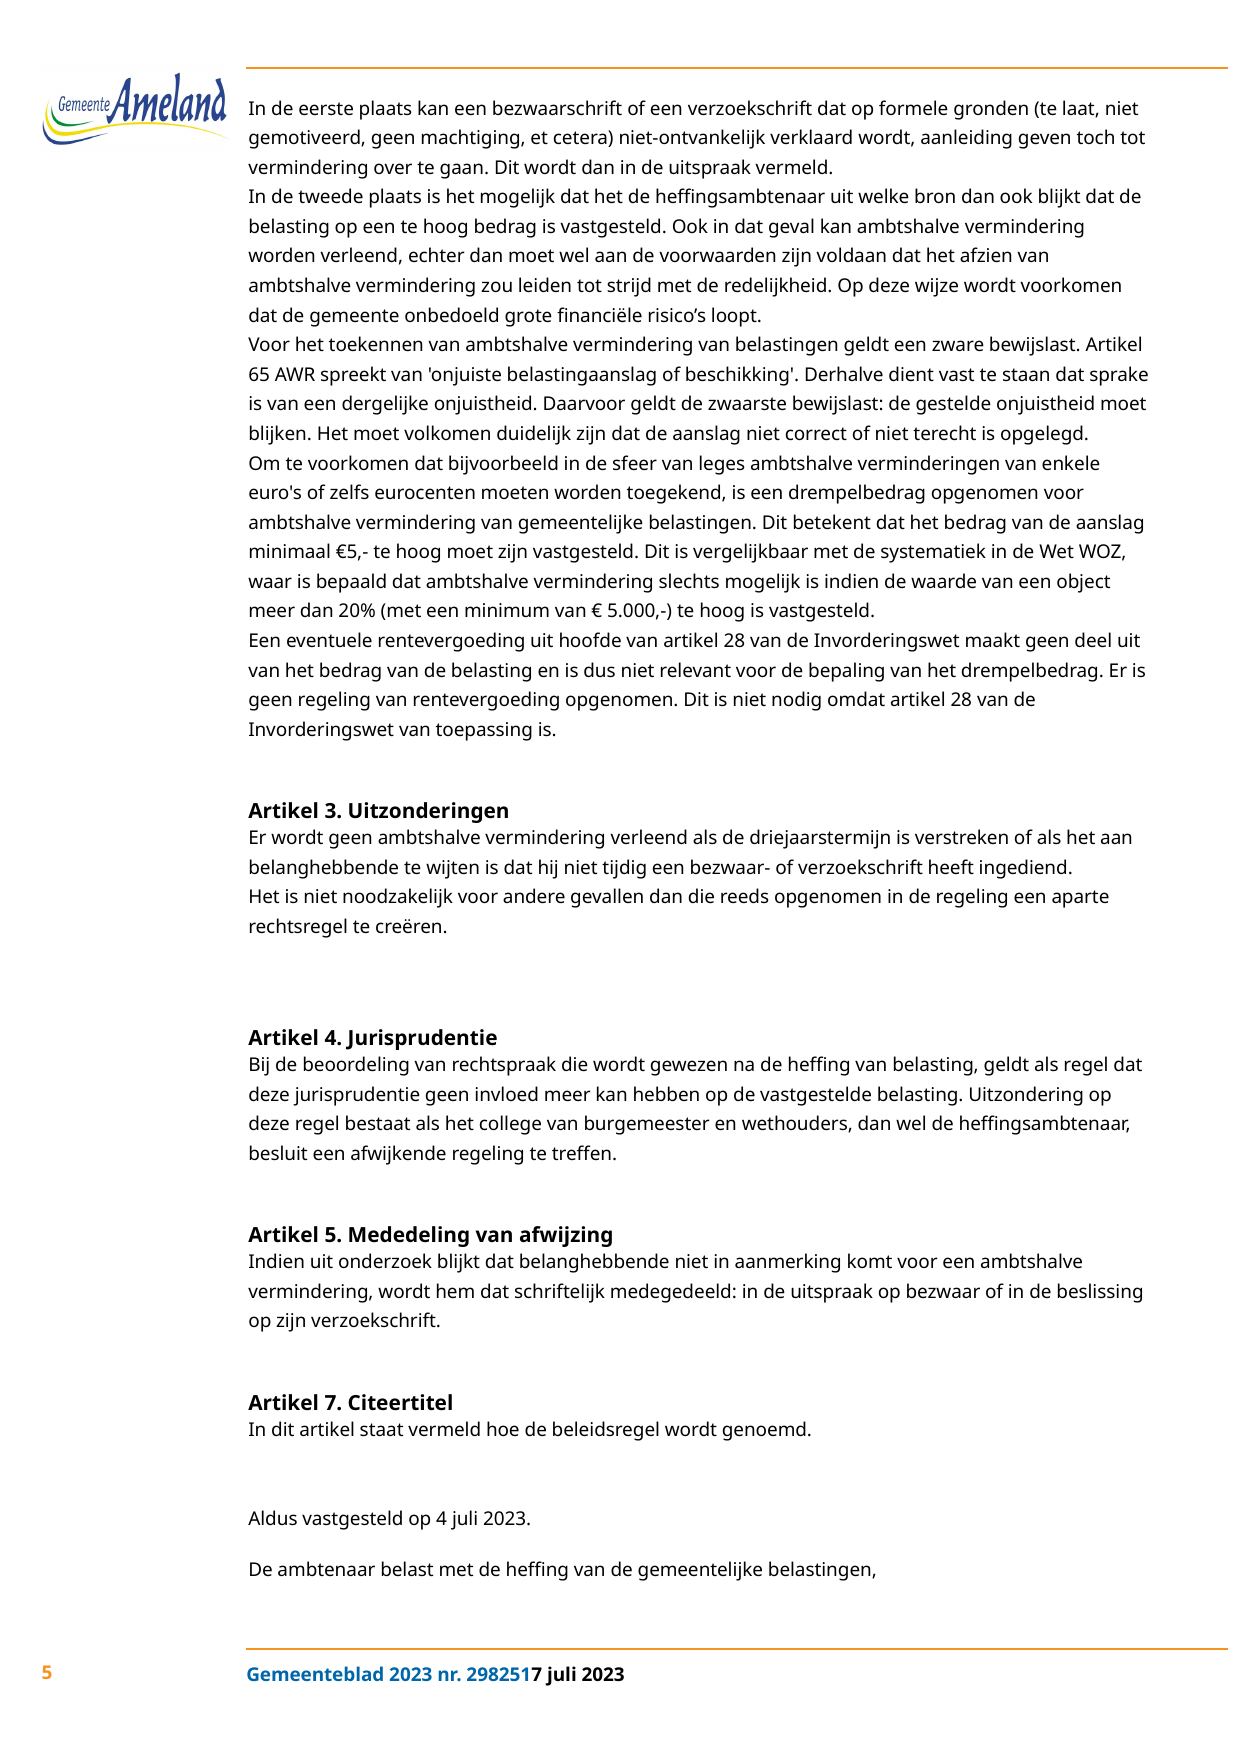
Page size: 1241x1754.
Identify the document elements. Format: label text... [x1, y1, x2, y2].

text Artikel 3. Uitzonderingen [248, 796, 1152, 824]
text Een eventuele rentevergoeding uit hoofde van artikel 28 van de Invorderingswet maakt geen deel uit van het bedrag van de belasting en is dus niet relevant voor de bepaling van het drempelbedrag. Er is geen regeling van rentevergoeding opgenomen. Dit is niet nodig omdat artikel 28 van de Invorderingswet van toepassing is. [248, 627, 1152, 742]
text Voor het toekennen van ambtshalve vermindering van belastingen geldt een zware bewijslast. Artikel 65 AWR spreekt van 'onjuiste belastingaanslag of beschikking'. Derhalve dient vast te staan dat sprake is van een dergelijke onjuistheid. Daarvoor geldt de zwaarste bewijslast: de gestelde onjuistheid moet blijken. Het moet volkomen duidelijk zijn dat de aanslag niet correct of niet terecht is opgelegd. [248, 331, 1152, 446]
text Er wordt geen ambtshalve vermindering verleend als de driejaarstermijn is verstreken of als het aan belanghebbende te wijten is dat hij niet tijdig een bezwaar- of verzoekschrift heeft ingediend. [248, 824, 1152, 880]
picture [41, 47, 231, 172]
text De ambtenaar belast met de heffing van de gemeentelijke belastingen, [248, 1556, 1152, 1582]
text Om te voorkomen dat bijvoorbeeld in de sfeer van leges ambtshalve verminderingen van enkele euro's of zelfs eurocenten moeten worden toegekend, is een drempelbedrag opgenomen voor ambtshalve vermindering van gemeentelijke belastingen. Dit betekent dat het bedrag van de aanslag minimaal €5,- te hoog moet zijn vastgesteld. Dit is vergelijkbaar met de systematiek in de Wet WOZ, waar is bepaald dat ambtshalve vermindering slechts mogelijk is indien de waarde van een object meer dan 20% (met een minimum van € 5.000,-) te hoog is vastgesteld. [248, 450, 1152, 623]
text Indien uit onderzoek blijkt dat belanghebbende niet in aanmerking komt voor een ambtshalve vermindering, wordt hem dat schriftelijk medegedeeld: in de uitspraak op bezwaar of in de beslissing op zijn verzoekschrift. [248, 1248, 1152, 1333]
text Aldus vastgesteld op 4 juli 2023. [248, 1505, 1152, 1531]
text In de tweede plaats is het mogelijk dat het de heffingsambtenaar uit welke bron dan ook blijkt dat de belasting op een te hoog bedrag is vastgesteld. Ook in dat geval kan ambtshalve vermindering worden verleend, echter dan moet wel aan de voorwaarden zijn voldaan dat het afzien van ambtshalve vermindering zou leiden tot strijd met de redelijkheid. Op deze wijze wordt voorkomen dat de gemeente onbedoeld grote financiële risico’s loopt. [248, 183, 1152, 328]
text Het is niet noodzakelijk voor andere gevallen dan die reeds opgenomen in de regeling een aparte rechtsregel te creëren. [248, 884, 1152, 939]
text Artikel 5. Mededeling van afwijzing [248, 1220, 1152, 1248]
text Bij de beoordeling van rechtspraak die wordt gewezen na de heffing van belasting, geldt als regel dat deze jurisprudentie geen invloed meer kan hebben op de vastgestelde belasting. Uitzondering op deze regel bestaat als het college van burgemeester en wethouders, dan wel de heffingsambtenaar, besluit een afwijkende regeling te treffen. [248, 1051, 1152, 1166]
text Artikel 7. Citeertitel [248, 1388, 1152, 1416]
text Artikel 4. Jurisprudentie [248, 1023, 1152, 1051]
text In de eerste plaats kan een bezwaarschrift of een verzoekschrift dat op formele gronden (te laat, niet gemotiveerd, geen machtiging, et cetera) niet-ontvankelijk verklaard wordt, aanleiding geven toch tot vermindering over te gaan. Dit wordt dan in de uitspraak vermeld. [248, 95, 1152, 180]
text In dit artikel staat vermeld hoe de beleidsregel wordt genoemd. [248, 1416, 1152, 1442]
